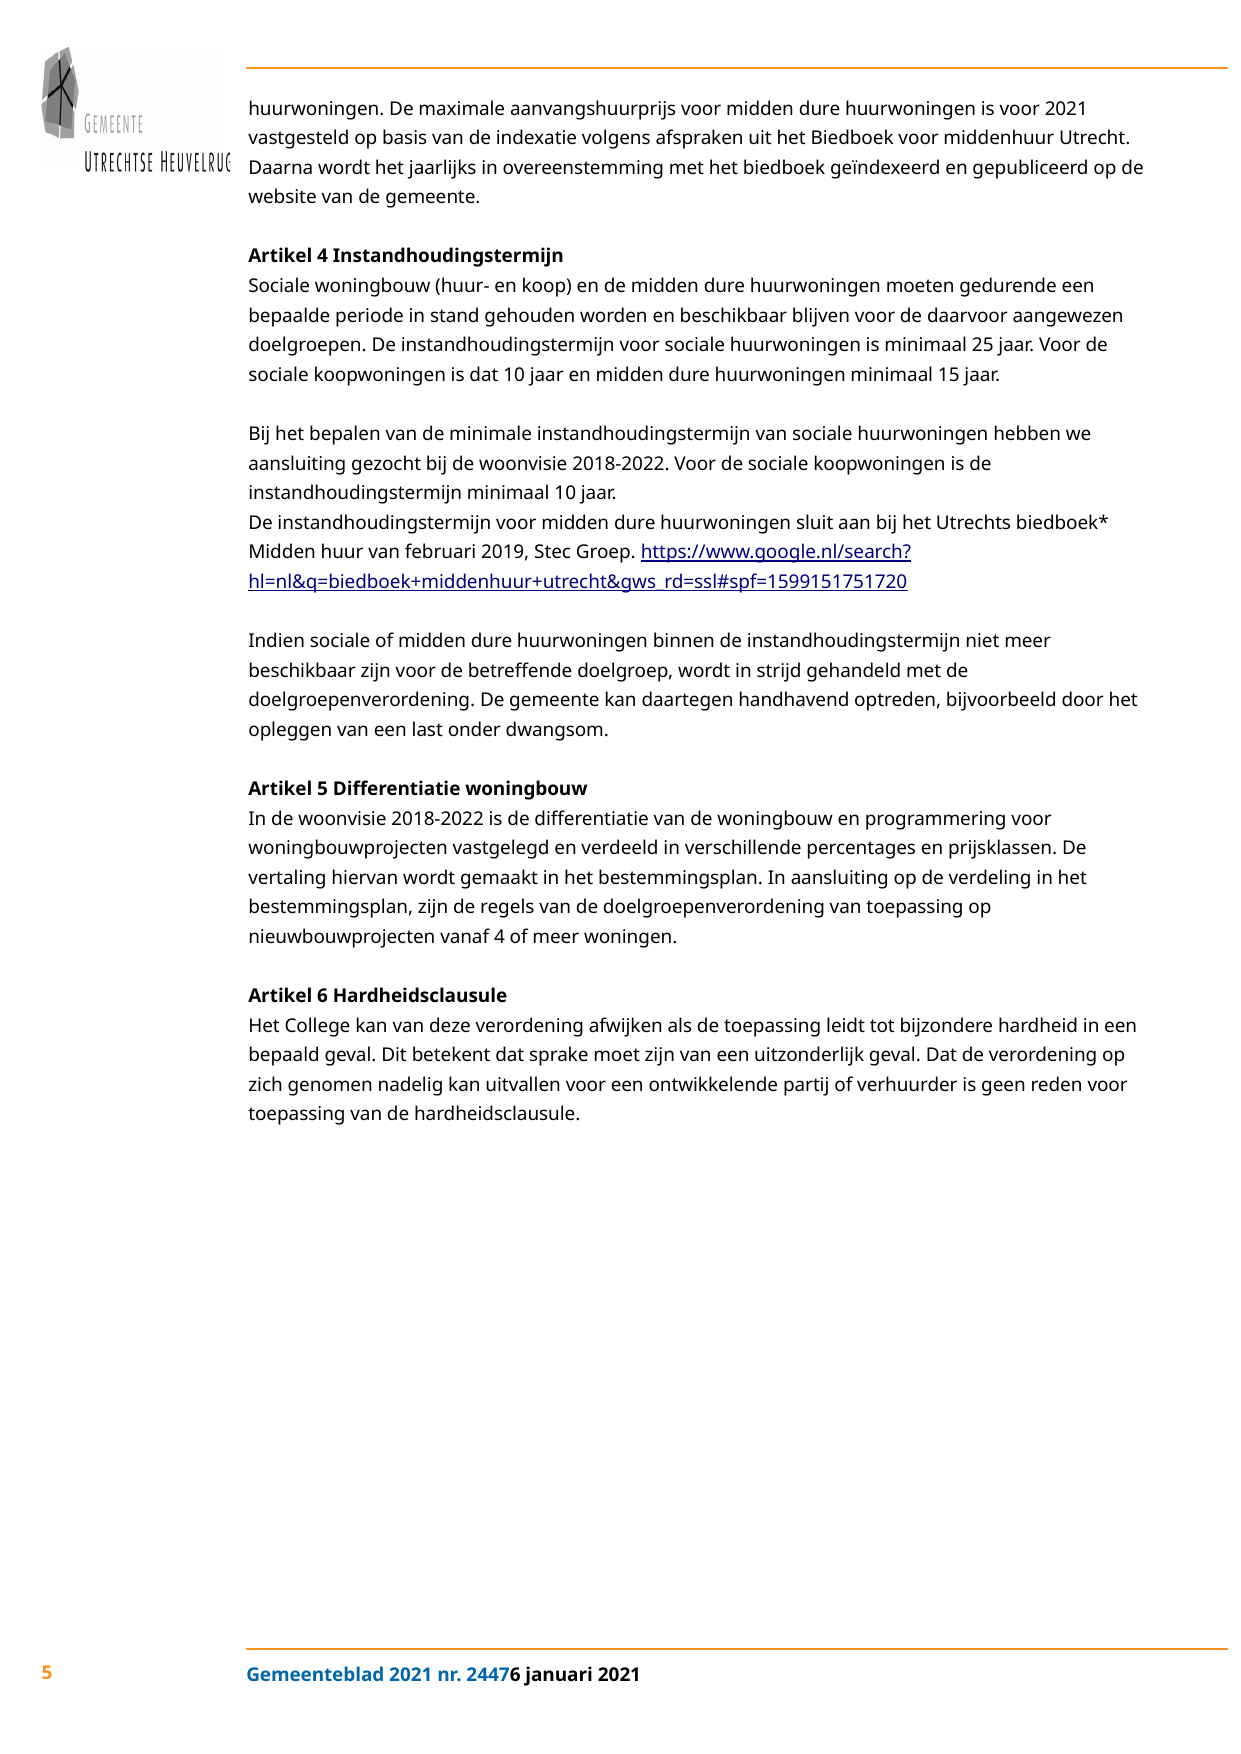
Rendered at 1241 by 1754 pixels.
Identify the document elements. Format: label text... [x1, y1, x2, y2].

text Bij het bepalen van de minimale instandhoudingstermijn van sociale huurwoningen hebben we aansluiting gezocht bij de woonvisie 2018-2022. Voor de sociale koopwoningen is de instandhoudingstermijn minimaal 10 jaar. [248, 420, 1152, 505]
text Artikel 6 Hardheidsclausule [248, 982, 1152, 1008]
text De instandhoudingstermijn voor midden dure huurwoningen sluit aan bij het Utrechts biedboek* Midden huur van februari 2019, Stec Groep. https://www.google.nl/search?hl=nl&q=biedboek+middenhuur+utrecht&gws_rd=ssl#spf=1599151751720 [248, 509, 1152, 594]
text Artikel 5 Differentiatie woningbouw [248, 775, 1152, 801]
text Artikel 4 Instandhoudingstermijn [248, 243, 1152, 268]
text Sociale woningbouw (huur- en koop) en de midden dure huurwoningen moeten gedurende een bepaalde periode in stand gehouden worden en beschikbaar blijven voor de daarvoor aangewezen doelgroepen. De instandhoudingstermijn voor sociale huurwoningen is minimaal 25 jaar. Voor de sociale koopwoningen is dat 10 jaar en midden dure huurwoningen minimaal 15 jaar. [248, 272, 1152, 387]
text In de woonvisie 2018-2022 is de differentiatie van de woningbouw en programmering voor woningbouwprojecten vastgelegd en verdeeld in verschillende percentages en prijsklassen. De vertaling hiervan wordt gemaakt in het bestemmingsplan. In aansluiting op de verdeling in het bestemmingsplan, zijn de regels van de doelgroepenverordening van toepassing op nieuwbouwprojecten vanaf 4 of meer woningen. [248, 805, 1152, 949]
picture [41, 47, 231, 172]
text Het College kan van deze verordening afwijken als de toepassing leidt tot bijzondere hardheid in een bepaald geval. Dit betekent dat sprake moet zijn van een uitzonderlijk geval. Dat de verordening op zich genomen nadelig kan uitvallen voor een ontwikkelende partij of verhuurder is geen reden voor toepassing van de hardheidsclausule. [248, 1012, 1152, 1126]
text Indien sociale of midden dure huurwoningen binnen de instandhoudingstermijn niet meer beschikbaar zijn voor de betreffende doelgroep, wordt in strijd gehandeld met de doelgroepenverordening. De gemeente kan daartegen handhavend optreden, bijvoorbeeld door het opleggen van een last onder dwangsom. [248, 627, 1152, 742]
text huurwoningen. De maximale aanvangshuurprijs voor midden dure huurwoningen is voor 2021 vastgesteld op basis van de indexatie volgens afspraken uit het Biedboek voor middenhuur Utrecht. Daarna wordt het jaarlijks in overeenstemming met het biedboek geïndexeerd en gepubliceerd op de website van de gemeente. [248, 95, 1152, 209]
